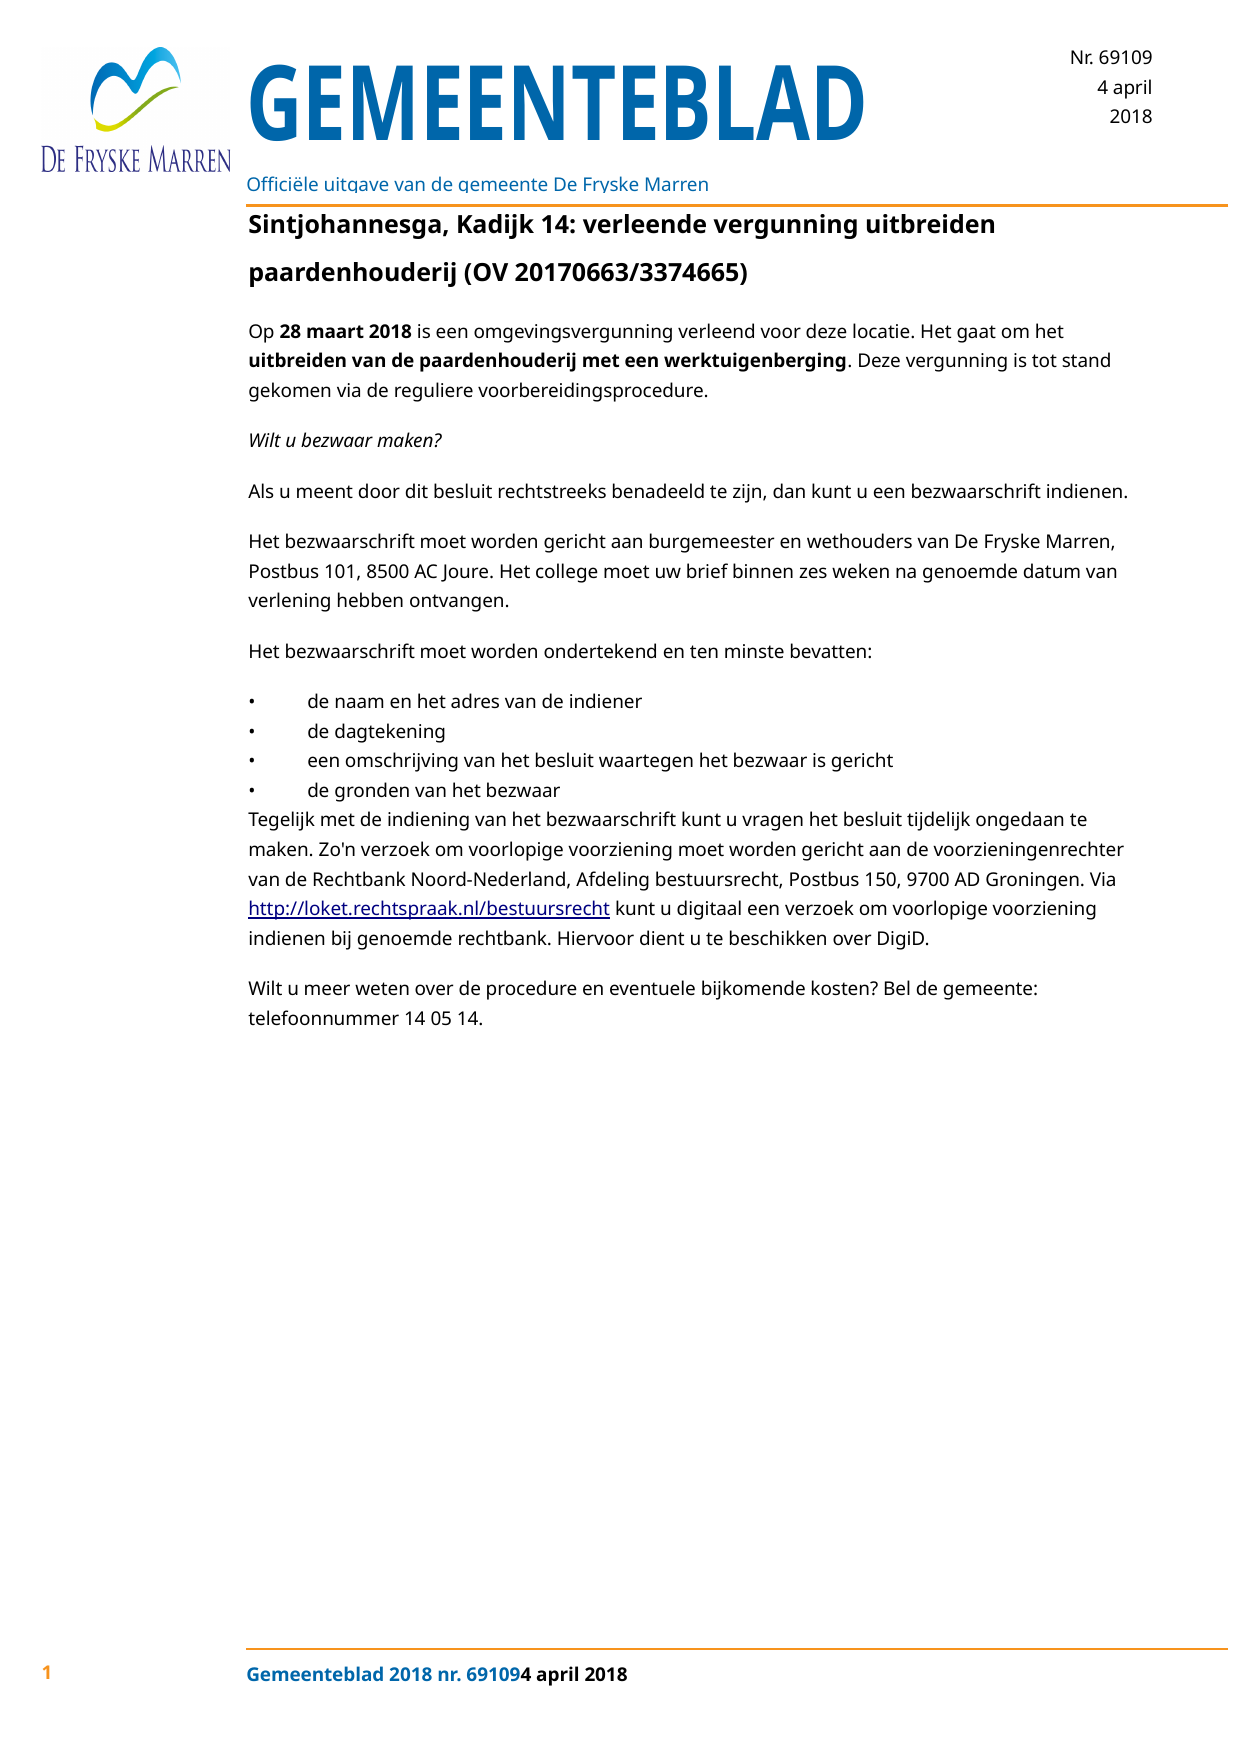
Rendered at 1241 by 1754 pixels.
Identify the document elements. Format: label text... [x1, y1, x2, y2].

text Tegelijk met de indiening van het bezwaarschrift kunt u vragen het besluit tijdelijk ongedaan te maken. Zo'n verzoek om voorlopige voorziening moet worden gericht aan de voorzieningenrechter van de Rechtbank Noord-Nederland, Afdeling bestuursrecht, Postbus 150, 9700 AD Groningen. Via http://loket.rechtspraak.nl/bestuursrecht kunt u digitaal een verzoek om voorlopige voorziening indienen bij genoemde rechtbank. Hiervoor dient u te beschikken over DigiD. [248, 807, 1152, 951]
text Als u meent door dit besluit rechtstreeks benadeeld te zijn, dan kunt u een bezwaarschrift indienen. [248, 478, 1152, 504]
list de naam en het adres van de indiener [248, 688, 1152, 714]
list een omschrijving van het besluit waartegen het bezwaar is gericht [248, 747, 1152, 773]
text Het bezwaarschrift moet worden gericht aan burgemeester en wethouders van De Fryske Marren, Postbus 101, 8500 AC Joure. Het college moet uw brief binnen zes weken na genoemde datum van verlening hebben ontvangen. [248, 528, 1152, 613]
picture [41, 47, 231, 172]
text Sintjohannesga, Kadijk 14: verleende vergunning uitbreiden paardenhouderij (OV 20170663/3374665) [248, 207, 1152, 288]
list de gronden van het bezwaar [248, 777, 1152, 803]
text Wilt u bezwaar maken? [248, 427, 1152, 453]
text Op 28 maart 2018 is een omgevingsvergunning verleend voor deze locatie. Het gaat om het uitbreiden van de paardenhouderij met een werktuigenberging. Deze vergunning is tot stand gekomen via de reguliere voorbereidingsprocedure. [248, 318, 1152, 403]
text Het bezwaarschrift moet worden ondertekend en ten minste bevatten: [248, 638, 1152, 664]
list de dagtekening [248, 718, 1152, 744]
text Wilt u meer weten over de procedure en eventuele bijkomende kosten? Bel de gemeente: telefoonnummer 14 05 14. [248, 975, 1152, 1031]
